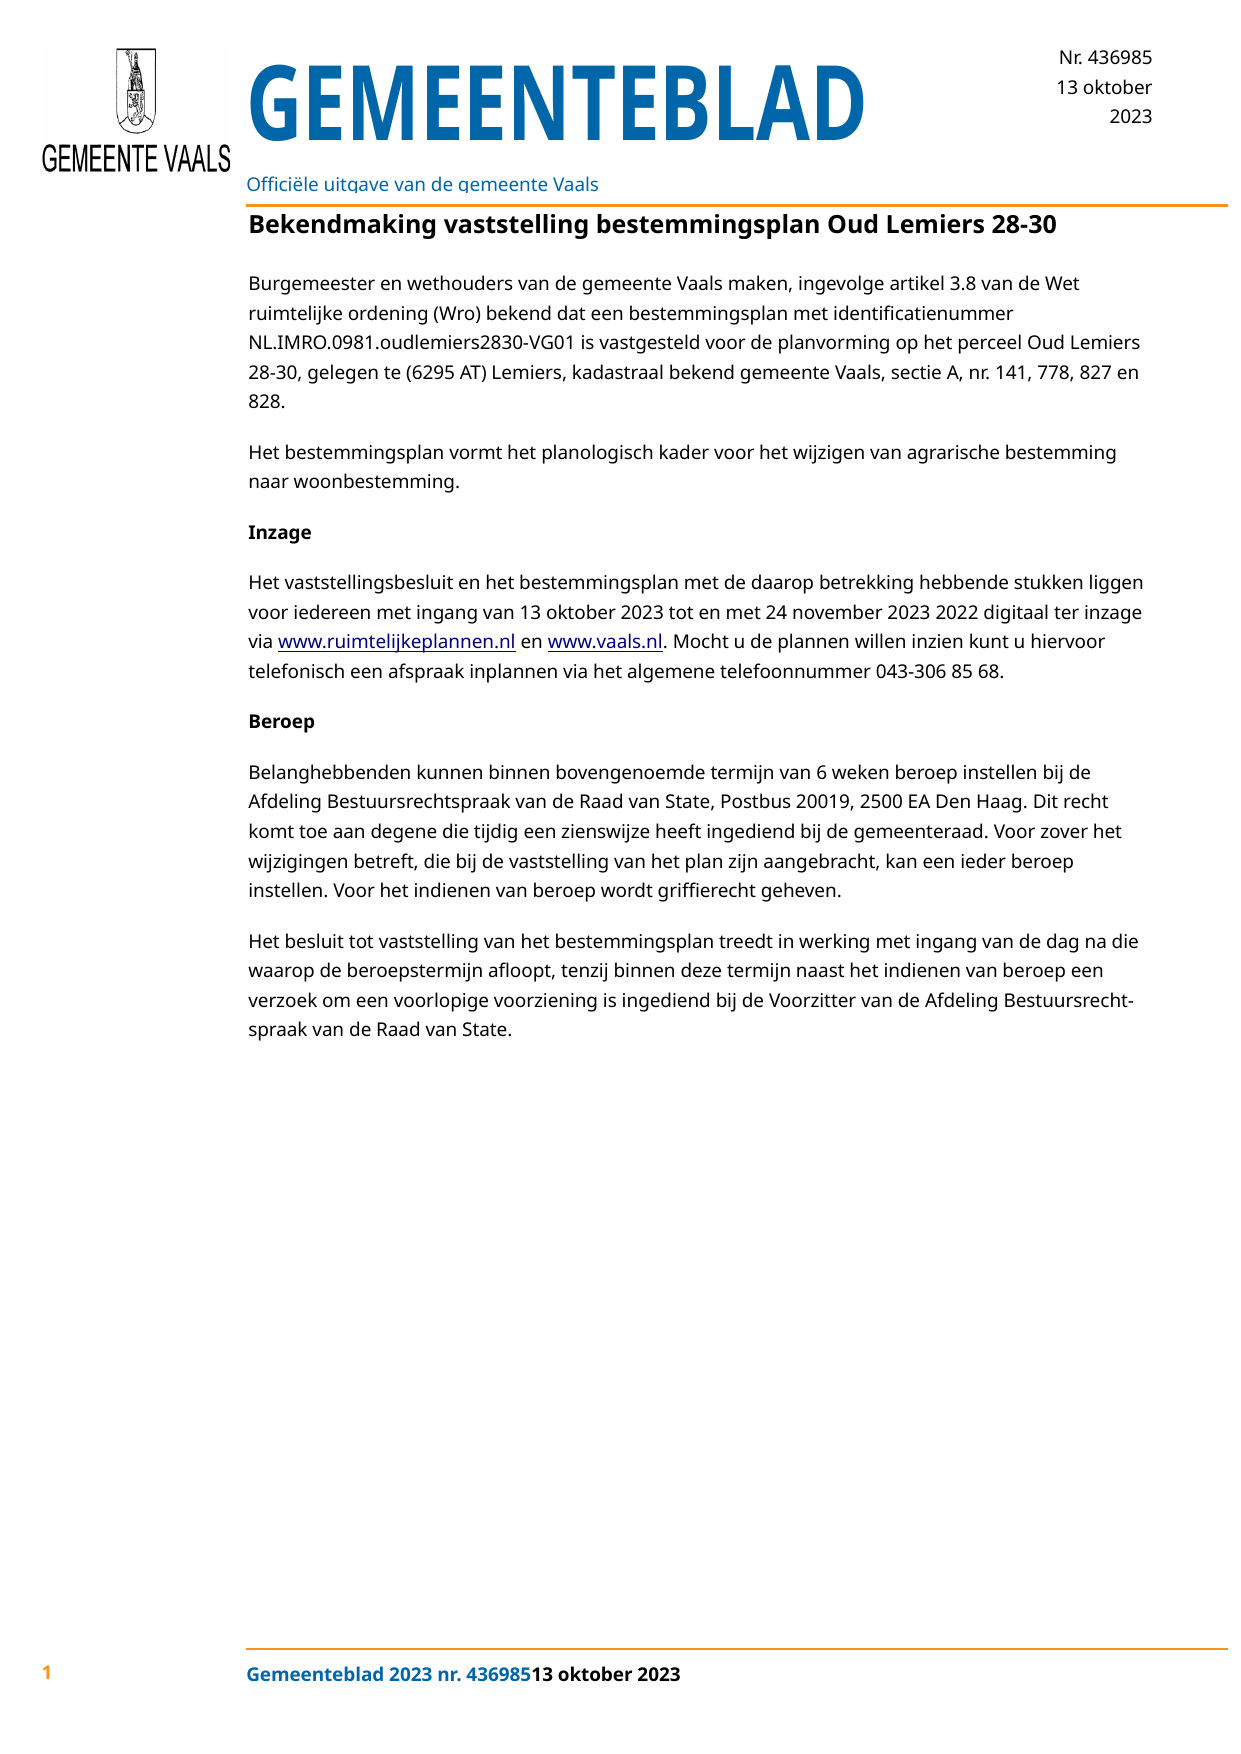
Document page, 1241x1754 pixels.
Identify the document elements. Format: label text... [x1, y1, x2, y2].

text Burgemeester en wethouders van de gemeente Vaals maken, ingevolge artikel 3.8 van de Wet ruimtelijke ordening (Wro) bekend dat een bestemmingsplan met identificatienummer NL.IMRO.0981.oudlemiers2830-VG01 is vastgesteld voor de planvorming op het perceel Oud Lemiers 28-30, gelegen te (6295 AT) Lemiers, kadastraal bekend gemeente Vaals, sectie A, nr. 141, 778, 827 en 828. [248, 270, 1152, 414]
text Bekendmaking vaststelling bestemmingsplan Oud Lemiers 28-30 [248, 207, 1152, 241]
text Het bestemmingsplan vormt het planologisch kader voor het wijzigen van agrarische bestemming naar woonbestemming. [248, 439, 1152, 494]
text Belanghebbenden kunnen binnen bovengenoemde termijn van 6 weken beroep instellen bij de Afdeling Bestuursrechtspraak van de Raad van State, Postbus 20019, 2500 EA Den Haag. Dit recht komt toe aan degene die tijdig een zienswijze heeft ingediend bij de gemeenteraad. Voor zover het wijzigingen betreft, die bij de vaststelling van het plan zijn aangebracht, kan een ieder beroep instellen. Voor het indienen van beroep wordt griffierecht geheven. [248, 759, 1152, 903]
text Het besluit tot vaststelling van het bestemmingsplan treedt in werking met ingang van de dag na die waarop de beroepstermijn afloopt, tenzij binnen deze termijn naast het indienen van beroep een verzoek om een voorlopige voorziening is ingediend bij de Voorzitter van de Afdeling Bestuursrecht- spraak van de Raad van State. [248, 928, 1152, 1042]
text Beroep [248, 709, 1152, 734]
text Het vaststellingsbesluit en het bestemmingsplan met de daarop betrekking hebbende stukken liggen voor iedereen met ingang van 13 oktober 2023 tot en met 24 november 2023 2022 digitaal ter inzage via www.ruimtelijkeplannen.nl en www.vaals.nl. Mocht u de plannen willen inzien kunt u hiervoor telefonisch een afspraak inplannen via het algemene telefoonnummer 043-306 85 68. [248, 569, 1152, 684]
picture [41, 47, 231, 172]
text Inzage [248, 519, 1152, 545]
